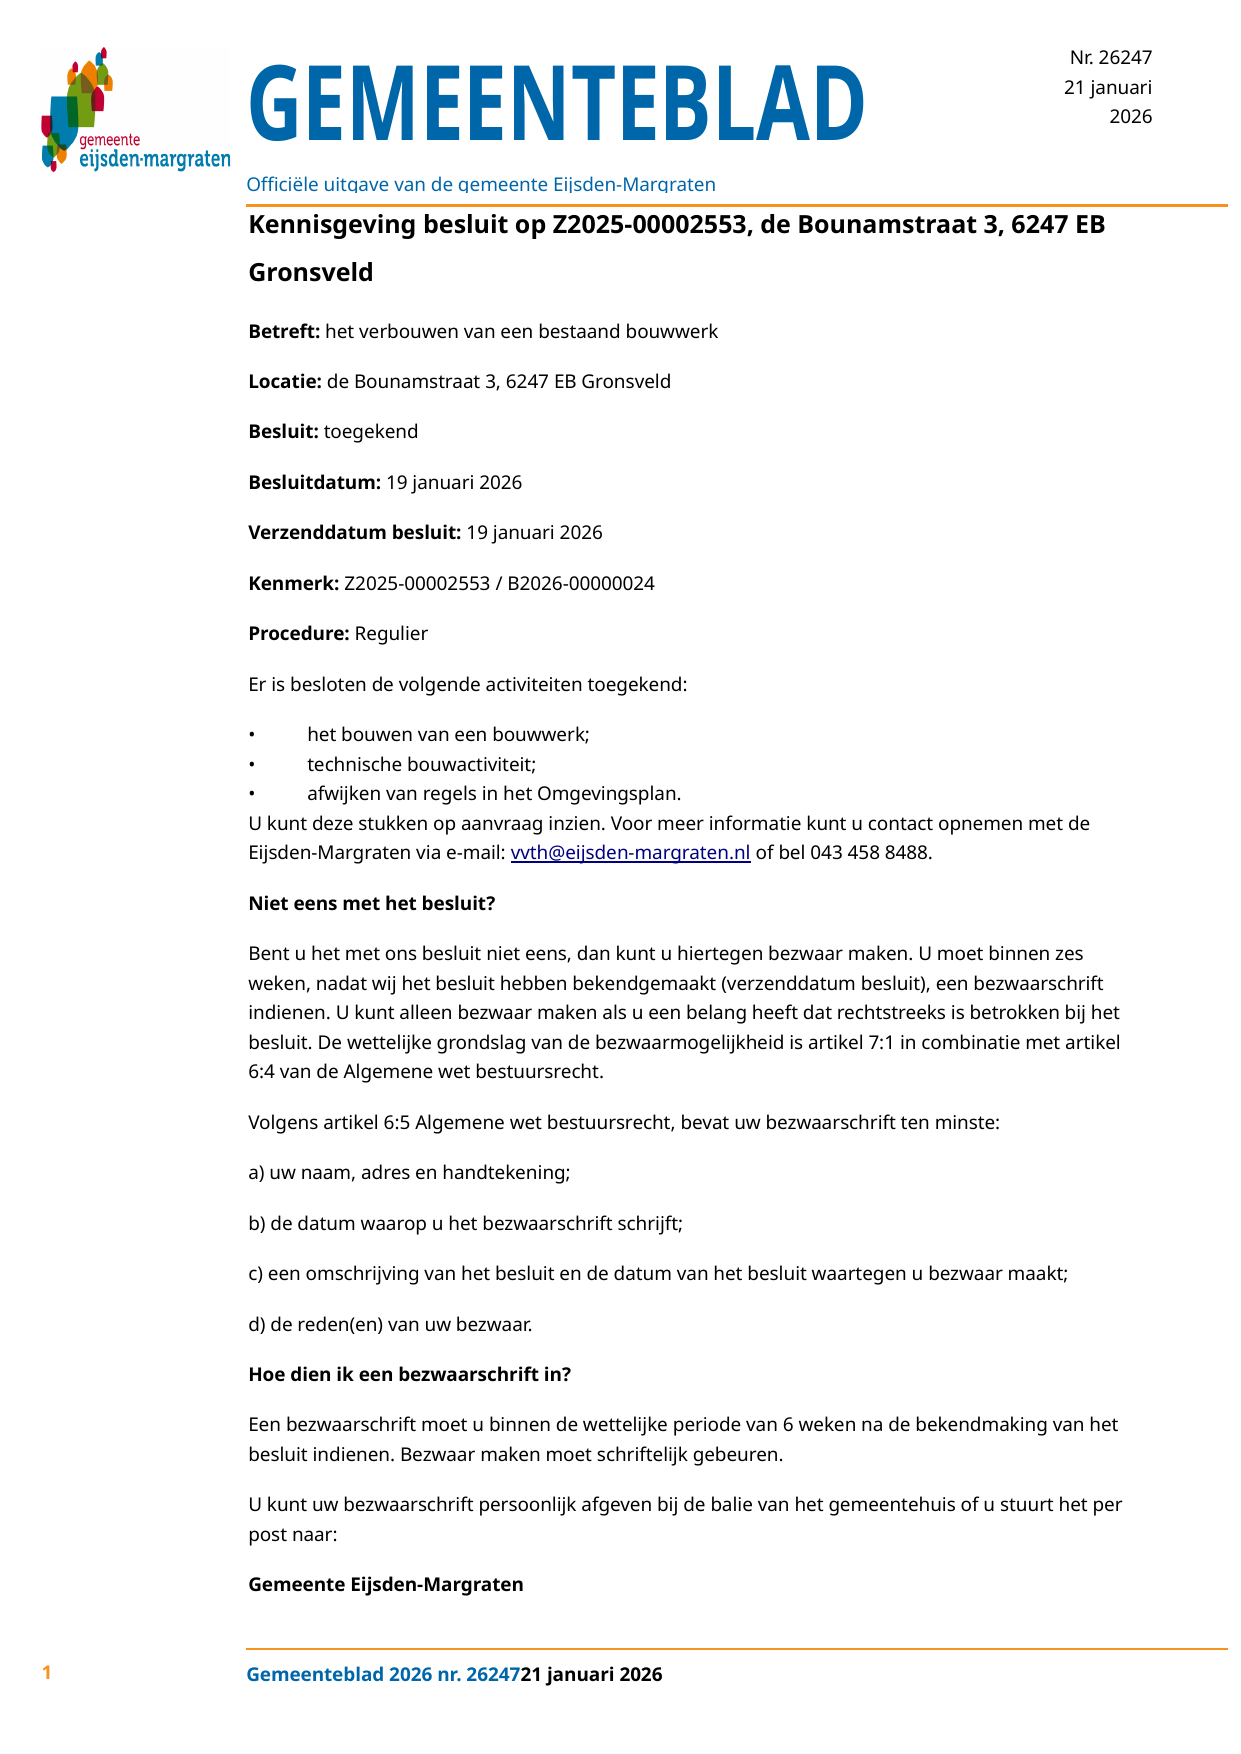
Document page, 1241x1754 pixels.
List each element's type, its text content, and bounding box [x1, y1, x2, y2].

text Bent u het met ons besluit niet eens, dan kunt u hiertegen bezwaar maken. U moet binnen zes weken, nadat wij het besluit hebben bekendgemaakt (verzenddatum besluit), een bezwaarschrift indienen. U kunt alleen bezwaar maken als u een belang heeft dat rechtstreeks is betrokken bij het besluit. De wettelijke grondslag van de bezwaarmogelijkheid is artikel 7:1 in combinatie met artikel 6:4 van de Algemene wet bestuursrecht. [248, 940, 1152, 1084]
text Kenmerk: Z2025-00002553 / B2026-00000024 [248, 570, 1152, 596]
text Volgens artikel 6:5 Algemene wet bestuursrecht, bevat uw bezwaarschrift ten minste: [248, 1109, 1152, 1135]
text a) uw naam, adres en handtekening; [248, 1159, 1152, 1185]
text Betreft: het verbouwen van een bestaand bouwwerk [248, 318, 1152, 344]
list technische bouwactiviteit; [248, 751, 1152, 777]
text d) de reden(en) van uw bezwaar. [248, 1311, 1152, 1337]
text Kennisgeving besluit op Z2025-00002553, de Bounamstraat 3, 6247 EB Gronsveld [248, 207, 1152, 288]
list afwijken van regels in het Omgevingsplan. [248, 780, 1152, 806]
text U kunt uw bezwaarschrift persoonlijk afgeven bij de balie van het gemeentehuis of u stuurt het per post naar: [248, 1492, 1152, 1547]
text U kunt deze stukken op aanvraag inzien. Voor meer informatie kunt u contact opnemen met de Eijsden-Margraten via e-mail: vvth@eijsden-margraten.nl of bel 043 458 8488. [248, 810, 1152, 865]
text b) de datum waarop u het bezwaarschrift schrijft; [248, 1210, 1152, 1236]
text Hoe dien ik een bezwaarschrift in? [248, 1361, 1152, 1387]
text Besluitdatum: 19 januari 2026 [248, 469, 1152, 495]
text Besluit: toegekend [248, 419, 1152, 444]
list het bouwen van een bouwwerk; [248, 721, 1152, 747]
text Verzenddatum besluit: 19 januari 2026 [248, 519, 1152, 545]
text Locatie: de Bounamstraat 3, 6247 EB Gronsveld [248, 368, 1152, 394]
text Gemeente Eijsden-Margraten [248, 1572, 1152, 1597]
picture [41, 47, 231, 172]
text Een bezwaarschrift moet u binnen de wettelijke periode van 6 weken na de bekendmaking van het besluit indienen. Bezwaar maken moet schriftelijk gebeuren. [248, 1412, 1152, 1467]
text Procedure: Regulier [248, 620, 1152, 646]
text c) een omschrijving van het besluit en de datum van het besluit waartegen u bezwaar maakt; [248, 1260, 1152, 1286]
text Niet eens met het besluit? [248, 890, 1152, 916]
text Er is besloten de volgende activiteiten toegekend: [248, 671, 1152, 697]
